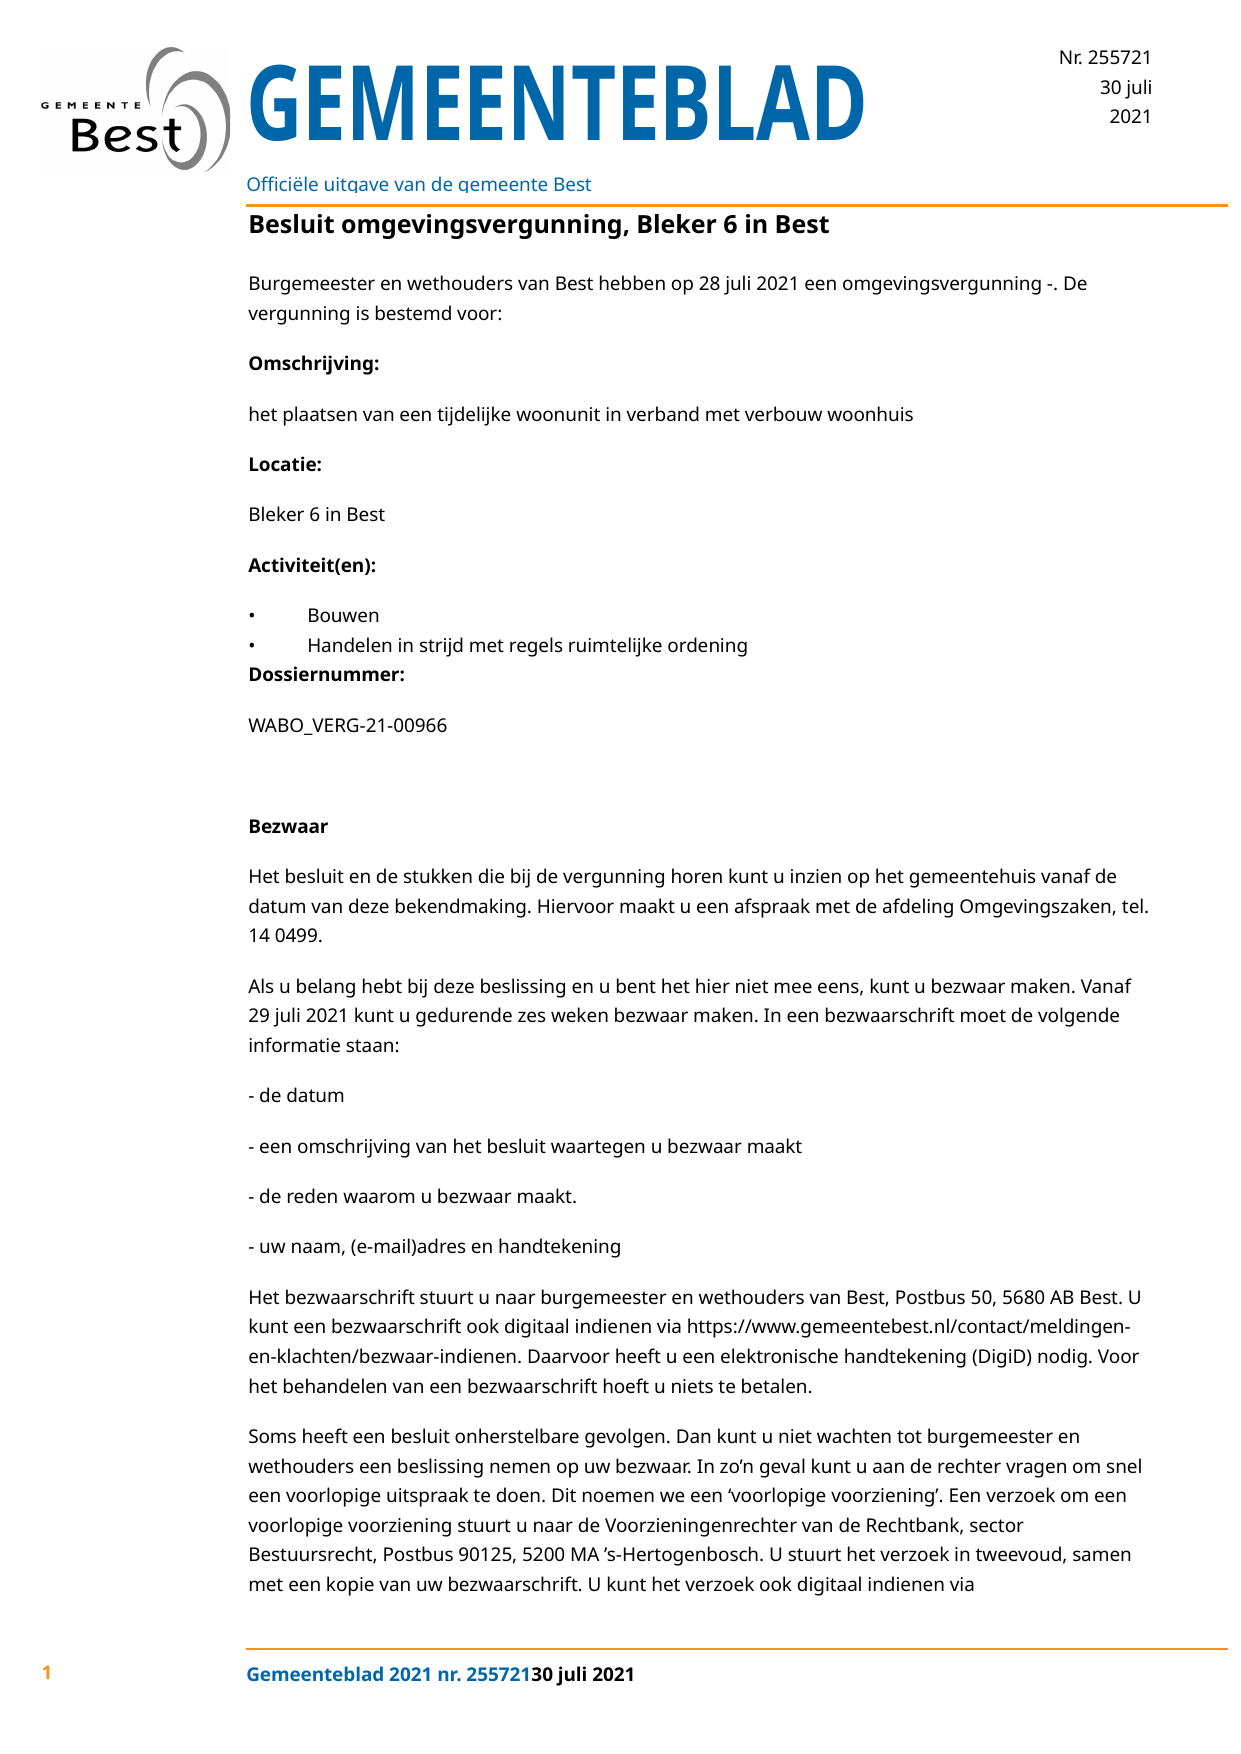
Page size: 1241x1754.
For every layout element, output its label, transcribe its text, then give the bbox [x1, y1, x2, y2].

text Soms heeft een besluit onherstelbare gevolgen. Dan kunt u niet wachten tot burgemeester en wethouders een beslissing nemen op uw bezwaar. In zo’n geval kunt u aan de rechter vragen om snel een voorlopige uitspraak te doen. Dit noemen we een ‘voorlopige voorziening’. Een verzoek om een voorlopige voorziening stuurt u naar de Voorzieningenrechter van de Rechtbank, sector Bestuursrecht, Postbus 90125, 5200 MA ’s-Hertogenbosch. U stuurt het verzoek in tweevoud, samen met een kopie van uw bezwaarschrift. U kunt het verzoek ook digitaal indienen via [248, 1423, 1152, 1597]
text - de datum [248, 1082, 1152, 1108]
list Handelen in strijd met regels ruimtelijke ordening [248, 632, 1152, 658]
text Dossiernummer: [248, 662, 1152, 687]
text Bleker 6 in Best [248, 502, 1152, 527]
text - een omschrijving van het besluit waartegen u bezwaar maakt [248, 1133, 1152, 1158]
text het plaatsen van een tijdelijke woonunit in verband met verbouw woonhuis [248, 401, 1152, 426]
text Omschrijving: [248, 350, 1152, 376]
text Activiteit(en): [248, 552, 1152, 578]
text Het besluit en de stukken die bij de vergunning horen kunt u inzien op het gemeentehuis vanaf de datum van deze bekendmaking. Hiervoor maakt u een afspraak met de afdeling Omgevingszaken, tel. 14 0499. [248, 863, 1152, 948]
text Het bezwaarschrift stuurt u naar burgemeester en wethouders van Best, Postbus 50, 5680 AB Best. U kunt een bezwaarschrift ook digitaal indienen via https://www.gemeentebest.nl/contact/meldingen-en-klachten/bezwaar-indienen. Daarvoor heeft u een elektronische handtekening (DigiD) nodig. Voor het behandelen van een bezwaarschrift hoeft u niets te betalen. [248, 1284, 1152, 1398]
text Besluit omgevingsvergunning, Bleker 6 in Best [248, 207, 1152, 241]
text Bezwaar [248, 813, 1152, 838]
text - de reden waarom u bezwaar maakt. [248, 1183, 1152, 1209]
text - uw naam, (e-mail)adres en handtekening [248, 1234, 1152, 1259]
text Als u belang hebt bij deze beslissing en u bent het hier niet mee eens, kunt u bezwaar maken. Vanaf 29 juli 2021 kunt u gedurende zes weken bezwaar maken. In een bezwaarschrift moet de volgende informatie staan: [248, 973, 1152, 1058]
picture [41, 47, 231, 172]
text Locatie: [248, 451, 1152, 477]
list Bouwen [248, 602, 1152, 628]
text WABO_VERG-21-00966 [248, 712, 1152, 738]
text Burgemeester en wethouders van Best hebben op 28 juli 2021 een omgevingsvergunning -. De vergunning is bestemd voor: [248, 270, 1152, 326]
